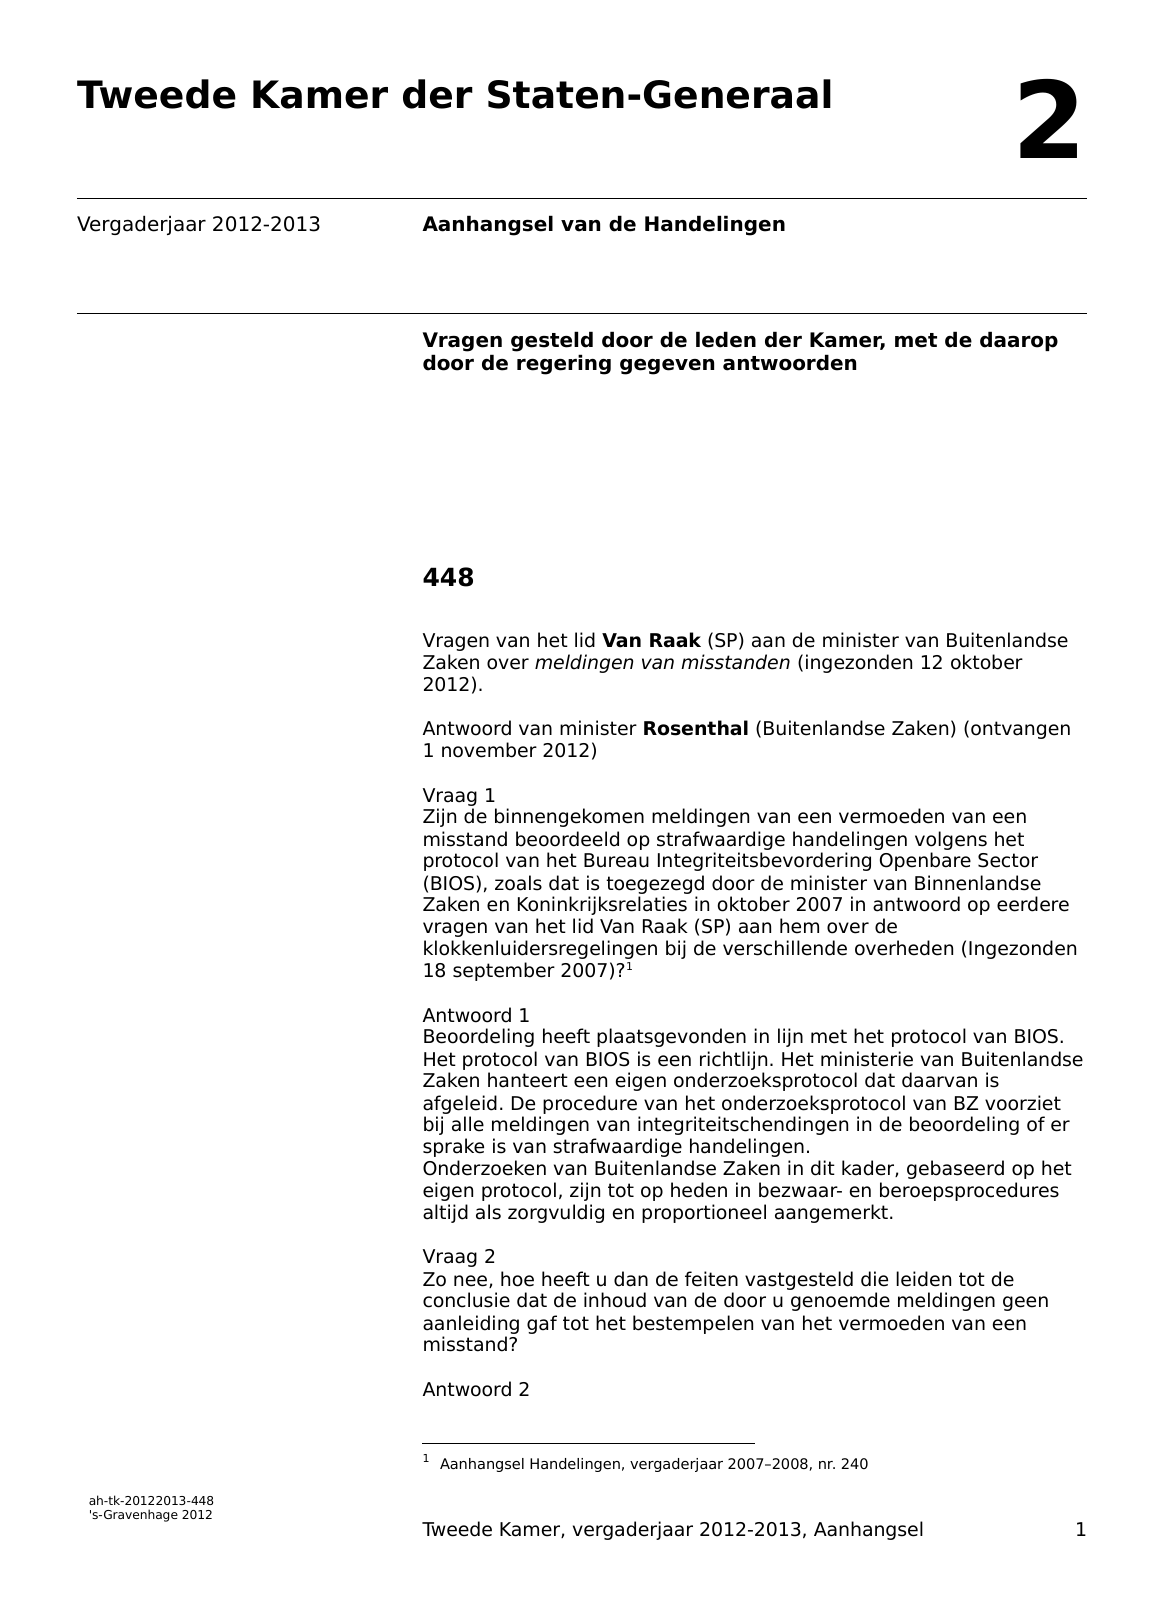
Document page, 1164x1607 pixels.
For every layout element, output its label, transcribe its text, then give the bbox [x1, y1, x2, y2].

text Aanhangsel Handelingen, vergaderjaar 2007–2008, nr. 240 [422, 1452, 1087, 1474]
text ah-tk-20122013-448 [88, 1494, 323, 1508]
table_cell Vragen gesteld door de leden der Kamer, met de daarop door de regering gegeven antwoorden [422, 314, 1087, 375]
text Vraag 1 [422, 784, 1087, 806]
text Zo nee, hoe heeft u dan de feiten vastgesteld die leiden tot de conclusie dat de inhoud van de door u genoemde meldingen geen aanleiding gaf tot het bestempelen van het vermoeden van een misstand? [422, 1268, 1087, 1356]
text 448 [422, 563, 1087, 592]
table_cell [77, 314, 422, 375]
text Zijn de binnengekomen meldingen van een vermoeden van een misstand beoordeeld op strafwaardige handelingen volgens het protocol van het Bureau Integriteitsbevordering Openbare Sector (BIOS), zoals dat is toegezegd door de minister van Binnenlandse Zaken en Koninkrijksrelaties in oktober 2007 in antwoord op eerdere vragen van het lid Van Raak (SP) aan hem over de klokkenluidersregelingen bij de verschillende overheden (Ingezonden 18 september 2007)? [422, 806, 1087, 982]
text Antwoord 1 [422, 1004, 1087, 1026]
text Antwoord van minister Rosenthal (Buitenlandse Zaken) (ontvangen 1 november 2012) [422, 718, 1087, 762]
text 's-Gravenhage 2012 [88, 1508, 323, 1522]
table_cell Aanhangsel van de Handelingen [422, 199, 1087, 313]
text Onderzoeken van Buitenlandse Zaken in dit kader, gebaseerd op het eigen protocol, zijn tot op heden in bezwaar- en beroepsprocedures altijd als zorgvuldig en proportioneel aangemerkt. [422, 1158, 1087, 1224]
table_header 2 [886, 59, 1087, 198]
text Vragen van het lid Van Raak (SP) aan de minister van Buitenlandse Zaken over meldingen van misstanden (ingezonden 12 oktober 2012). [422, 630, 1087, 696]
text Vraag 2 [422, 1246, 1087, 1268]
text Antwoord 2 [422, 1378, 1087, 1401]
table_cell Vergaderjaar 2012-2013 [77, 199, 422, 313]
text Beoordeling heeft plaatsgevonden in lijn met het protocol van BIOS. Het protocol van BIOS is een richtlijn. Het ministerie van Buitenlandse Zaken hanteert een eigen onderzoeksprotocol dat daarvan is afgeleid. De procedure van het onderzoeksprotocol van BZ voorziet bij alle meldingen van integriteitschendingen in de beoordeling of er sprake is van strafwaardige handelingen. [422, 1026, 1087, 1158]
table_header Tweede Kamer der Staten-Generaal [77, 59, 886, 198]
